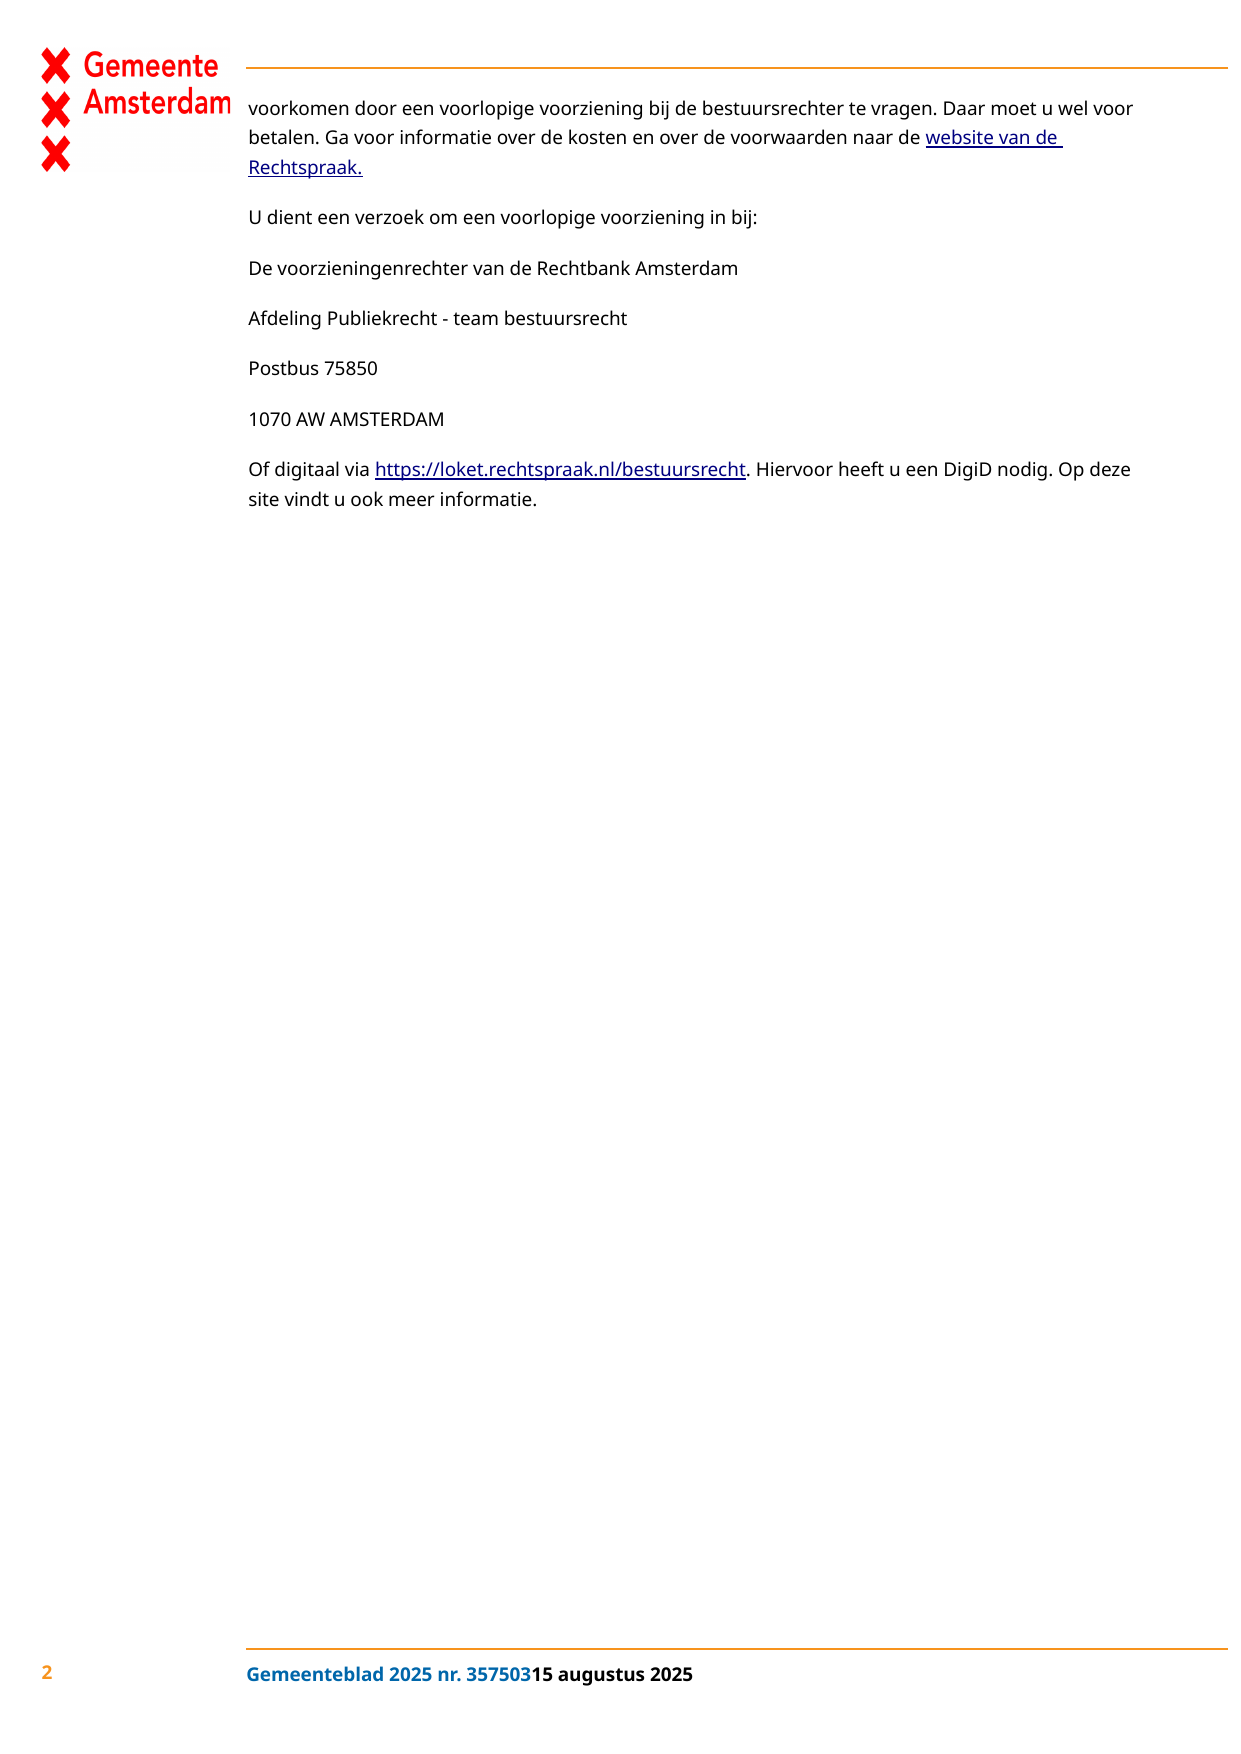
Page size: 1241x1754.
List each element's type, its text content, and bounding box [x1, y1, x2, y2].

text Afdeling Publiekrecht - team bestuursrecht [248, 305, 1152, 331]
picture [41, 47, 231, 172]
text voorkomen door een voorlopige voorziening bij de bestuursrechter te vragen. Daar moet u wel voor betalen. Ga voor informatie over de kosten en over de voorwaarden naar de website van de Rechtspraak. [248, 95, 1152, 180]
text 1070 AW AMSTERDAM [248, 406, 1152, 432]
text Postbus 75850 [248, 356, 1152, 381]
text Of digitaal via https://loket.rechtspraak.nl/bestuursrecht. Hiervoor heeft u een DigiD nodig. Op deze site vindt u ook meer informatie. [248, 456, 1152, 512]
text U dient een verzoek om een voorlopige voorziening in bij: [248, 204, 1152, 230]
text De voorzieningenrechter van de Rechtbank Amsterdam [248, 255, 1152, 281]
